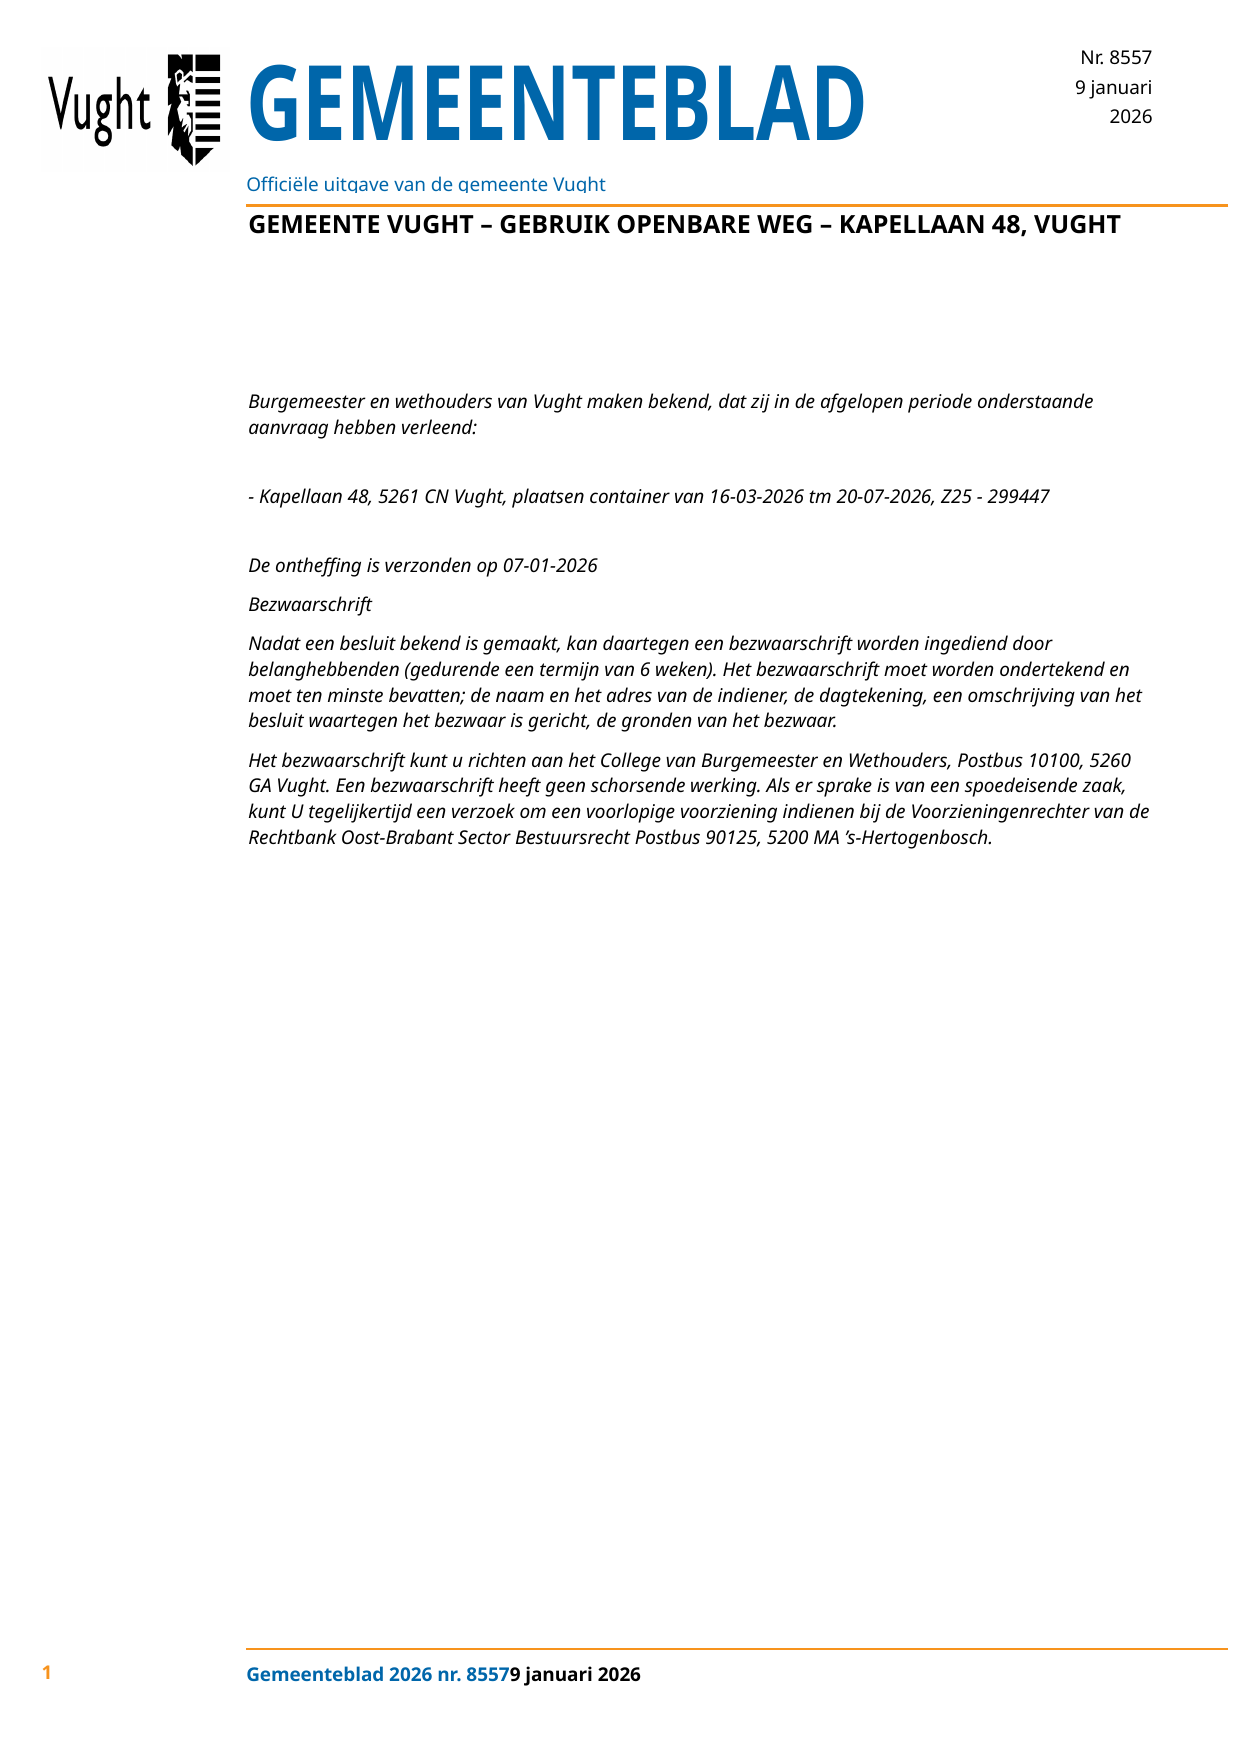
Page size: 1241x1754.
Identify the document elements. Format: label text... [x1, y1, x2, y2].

text Nadat een besluit bekend is gemaakt, kan daartegen een bezwaarschrift worden ingediend door belanghebbenden (gedurende een termijn van 6 weken). Het bezwaarschrift moet worden ondertekend en moet ten minste bevatten; de naam en het adres van de indiener, de dagtekening, een omschrijving van het besluit waartegen het bezwaar is gericht, de gronden van het bezwaar. [248, 630, 1152, 733]
text Bezwaarschrift [248, 591, 1152, 617]
text GEMEENTE VUGHT – GEBRUIK OPENBARE WEG – KAPELLAAN 48, VUGHT [248, 207, 1152, 241]
text De ontheffing is verzonden op 07-01-2026 [248, 552, 1152, 578]
picture [41, 47, 231, 172]
text Het bezwaarschrift kunt u richten aan het College van Burgemeester en Wethouders, Postbus 10100, 5260 GA Vught. Een bezwaarschrift heeft geen schorsende werking. Als er sprake is van een spoedeisende zaak, kunt U tegelijkertijd een verzoek om een voorlopige voorziening indienen bij de Voorzieningenrechter van de Rechtbank Oost-Brabant Sector Bestuursrecht Postbus 90125, 5200 MA ’s-Hertogenbosch. [248, 747, 1152, 850]
text Burgemeester en wethouders van Vught maken bekend, dat zij in de afgelopen periode onderstaande aanvraag hebben verleend: [248, 388, 1152, 440]
text - Kapellaan 48, 5261 CN Vught, plaatsen container van 16-03-2026 tm 20-07-2026, Z25 - 299447 [248, 483, 1152, 509]
